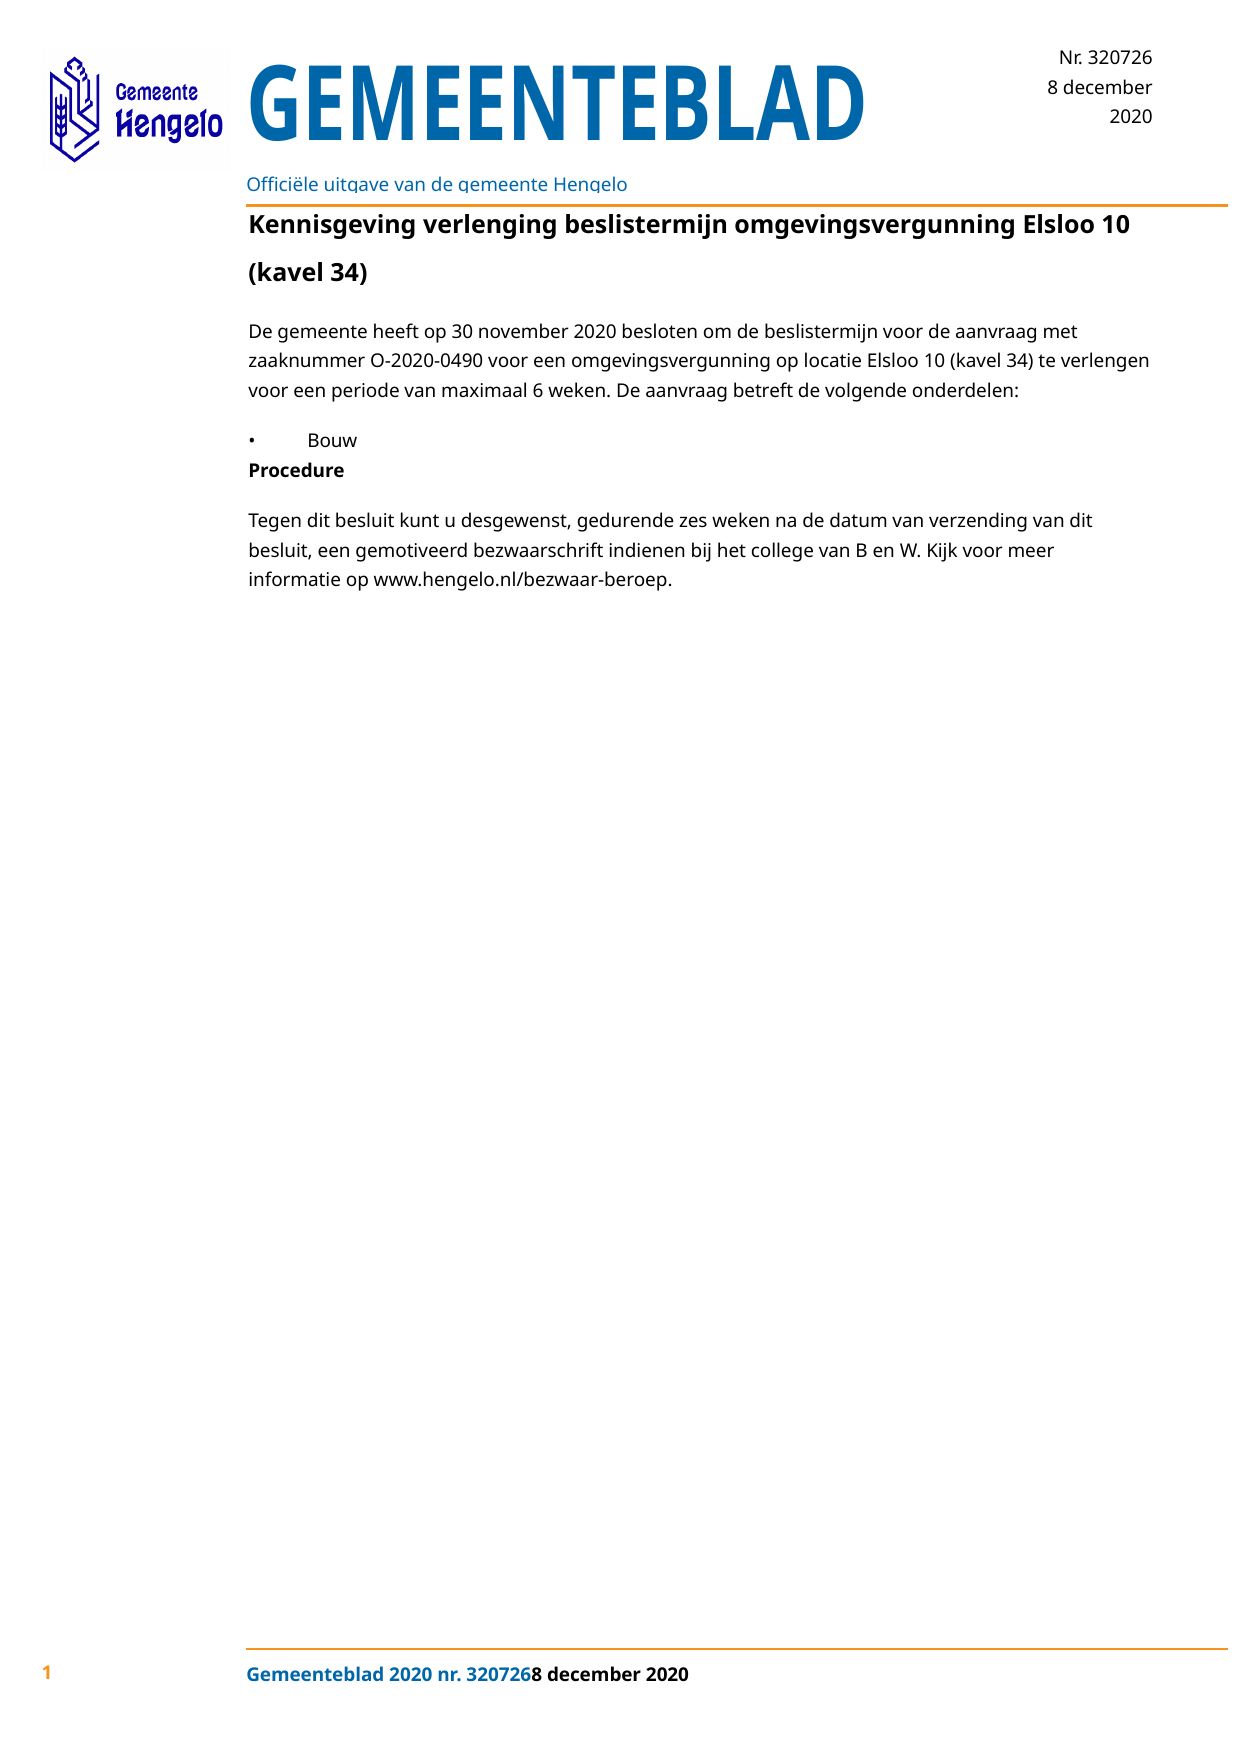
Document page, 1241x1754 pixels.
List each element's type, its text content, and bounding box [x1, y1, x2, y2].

text Kennisgeving verlenging beslistermijn omgevingsvergunning Elsloo 10 (kavel 34) [248, 207, 1152, 288]
list Bouw [248, 427, 1152, 453]
text Procedure [248, 457, 1152, 483]
text Tegen dit besluit kunt u desgewenst, gedurende zes weken na de datum van verzending van dit besluit, een gemotiveerd bezwaarschrift indienen bij het college van B en W. Kijk voor meer informatie op www.hengelo.nl/bezwaar-beroep. [248, 507, 1152, 592]
picture [41, 47, 231, 172]
text De gemeente heeft op 30 november 2020 besloten om de beslistermijn voor de aanvraag met zaaknummer O-2020-0490 voor een omgevingsvergunning op locatie Elsloo 10 (kavel 34) te verlengen voor een periode van maximaal 6 weken. De aanvraag betreft de volgende onderdelen: [248, 318, 1152, 403]
